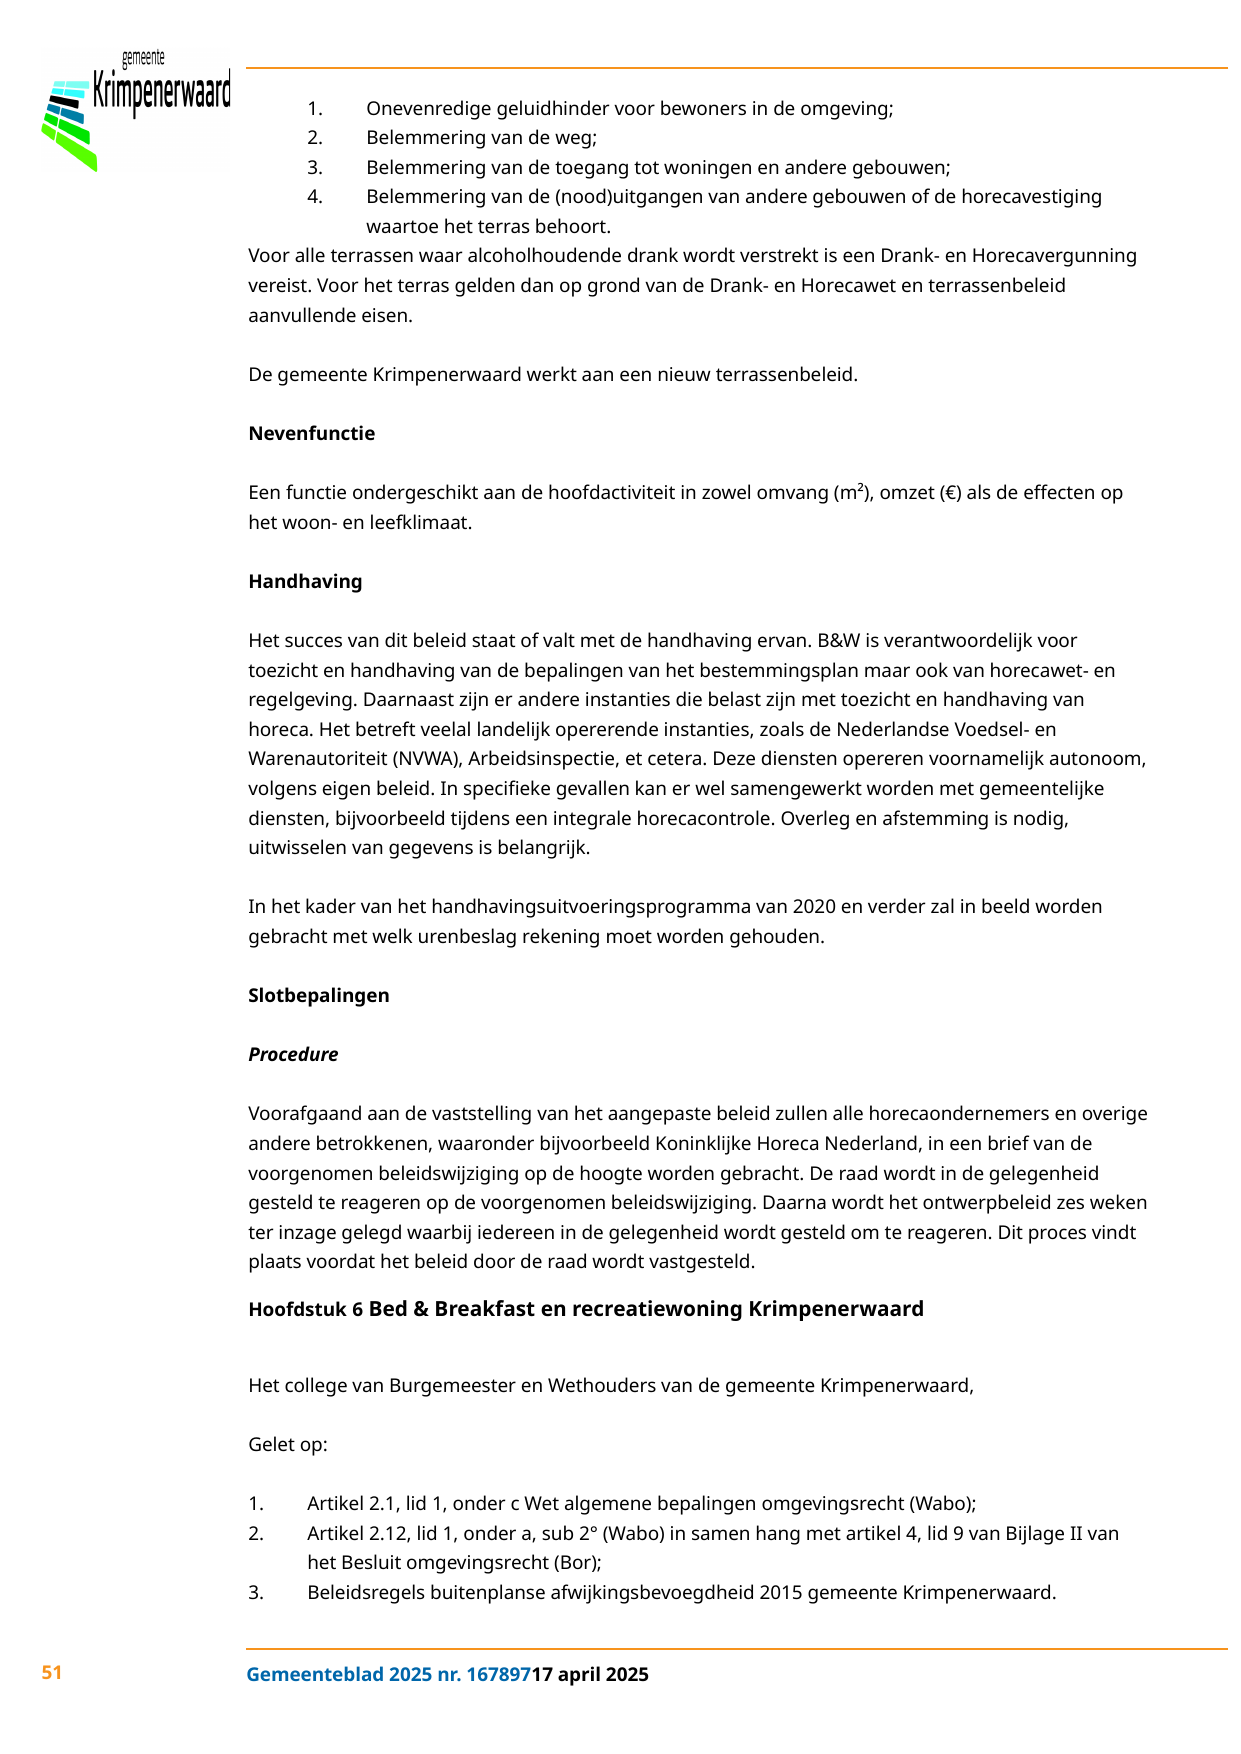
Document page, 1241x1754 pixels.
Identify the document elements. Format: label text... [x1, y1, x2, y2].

list Belemmering van de (nood)uitgangen van andere gebouwen of de horecavestiging waartoe het terras behoort. [307, 183, 1152, 239]
text Het college van Burgemeester en Wethouders van de gemeente Krimpenerwaard, [248, 1372, 1152, 1398]
list Belemmering van de toegang tot woningen en andere gebouwen; [307, 154, 1152, 180]
list Belemmering van de weg; [307, 124, 1152, 150]
list Artikel 2.1, lid 1, onder c Wet algemene bepalingen omgevingsrecht (Wabo); [248, 1490, 1152, 1516]
text De gemeente Krimpenerwaard werkt aan een nieuw terrassenbeleid. [248, 361, 1152, 387]
text Gelet op: [248, 1431, 1152, 1457]
list Beleidsregels buitenplanse afwijkingsbevoegdheid 2015 gemeente Krimpenerwaard. [248, 1579, 1152, 1605]
text Handhaving [248, 568, 1152, 594]
text In het kader van het handhavingsuitvoeringsprogramma van 2020 en verder zal in beeld worden gebracht met welk urenbeslag rekening moet worden gehouden. [248, 893, 1152, 949]
text Het succes van dit beleid staat of valt met de handhaving ervan. B&W is verantwoordelijk voor toezicht en handhaving van de bepalingen van het bestemmingsplan maar ook van horecawet- en regelgeving. Daarnaast zijn er andere instanties die belast zijn met toezicht en handhaving van horeca. Het betreft veelal landelijk opererende instanties, zoals de Nederlandse Voedsel- en Warenautoriteit (NVWA), Arbeidsinspectie, et cetera. Deze diensten opereren voornamelijk autonoom, volgens eigen beleid. In specifieke gevallen kan er wel samengewerkt worden met gemeentelijke diensten, bijvoorbeeld tijdens een integrale horecacontrole. Overleg en afstemming is nodig, uitwisselen van gegevens is belangrijk. [248, 627, 1152, 860]
text Voor alle terrassen waar alcoholhoudende drank wordt verstrekt is een Drank- en Horecavergunning vereist. Voor het terras gelden dan op grond van de Drank- en Horecawet en terrassenbeleid aanvullende eisen. [248, 243, 1152, 328]
text Nevenfunctie [248, 420, 1152, 446]
text Procedure [248, 1041, 1152, 1067]
text Een functie ondergeschikt aan de hoofdactiviteit in zowel omvang (m²), omzet (€) als de effecten op het woon- en leefklimaat. [248, 479, 1152, 535]
list Onevenredige geluidhinder voor bewoners in de omgeving; [307, 95, 1152, 121]
text Voorafgaand aan de vaststelling van het aangepaste beleid zullen alle horecaondernemers en overige andere betrokkenen, waaronder bijvoorbeeld Koninklijke Horeca Nederland, in een brief van de voorgenomen beleidswijziging op de hoogte worden gebracht. De raad wordt in de gelegenheid gesteld te reageren op de voorgenomen beleidswijziging. Daarna wordt het ontwerpbeleid zes weken ter inzage gelegd waarbij iedereen in de gelegenheid wordt gesteld om te reageren. Dit proces vindt plaats voordat het beleid door de raad wordt vastgesteld. [248, 1101, 1152, 1274]
picture [41, 47, 231, 172]
list Artikel 2.12, lid 1, onder a, sub 2° (Wabo) in samen hang met artikel 4, lid 9 van Bijlage II van het Besluit omgevingsrecht (Bor); [248, 1520, 1152, 1575]
text Hoofdstuk 6 Bed & Breakfast en recreatiewoning Krimpenerwaard [248, 1294, 1152, 1323]
text Slotbepalingen [248, 982, 1152, 1008]
